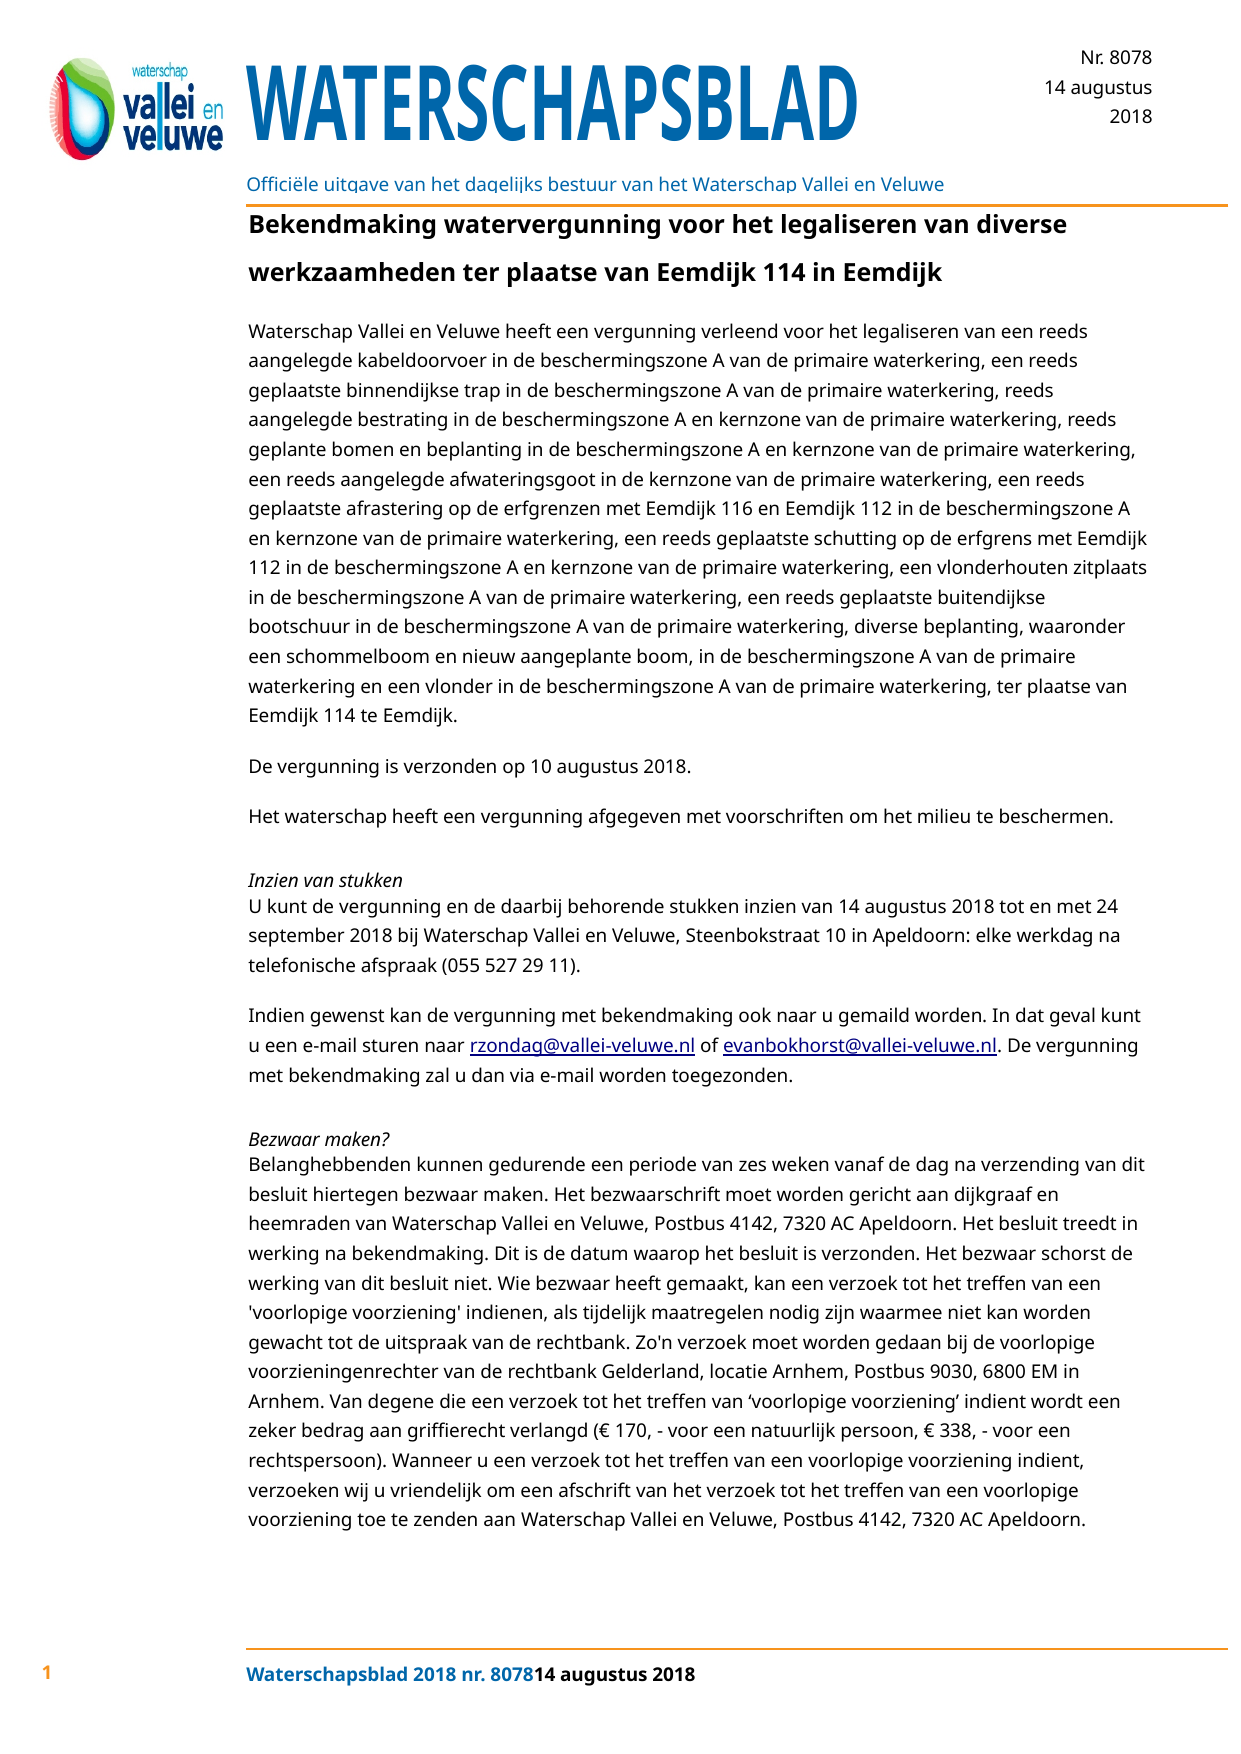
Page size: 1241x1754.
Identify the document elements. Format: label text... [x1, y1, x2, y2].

text Inzien van stukken [248, 867, 1152, 893]
text Indien gewenst kan de vergunning met bekendmaking ook naar u gemaild worden. In dat geval kunt u een e-mail sturen naar rzondag@vallei-veluwe.nl of evanbokhorst@vallei-veluwe.nl. De vergunning met bekendmaking zal u dan via e-mail worden toegezonden. [248, 1003, 1152, 1087]
text Bezwaar maken? [248, 1126, 1152, 1151]
text Het waterschap heeft een vergunning afgegeven met voorschriften om het milieu te beschermen. [248, 803, 1152, 829]
text Bekendmaking watervergunning voor het legaliseren van diverse werkzaamheden ter plaatse van Eemdijk 114 in Eemdijk [248, 207, 1152, 288]
text De vergunning is verzonden op 10 augustus 2018. [248, 753, 1152, 779]
picture [41, 47, 231, 172]
text Waterschap Vallei en Veluwe heeft een vergunning verleend voor het legaliseren van een reeds aangelegde kabeldoorvoer in de beschermingszone A van de primaire waterkering, een reeds geplaatste binnendijkse trap in de beschermingszone A van de primaire waterkering, reeds aangelegde bestrating in de beschermingszone A en kernzone van de primaire waterkering, reeds geplante bomen en beplanting in de beschermingszone A en kernzone van de primaire waterkering, een reeds aangelegde afwateringsgoot in de kernzone van de primaire waterkering, een reeds geplaatste afrastering op de erfgrenzen met Eemdijk 116 en Eemdijk 112 in de beschermingszone A en kernzone van de primaire waterkering, een reeds geplaatste schutting op de erfgrens met Eemdijk 112 in de beschermingszone A en kernzone van de primaire waterkering, een vlonderhouten zitplaats in de beschermingszone A van de primaire waterkering, een reeds geplaatste buitendijkse bootschuur in de beschermingszone A van de primaire waterkering, diverse beplanting, waaronder een schommelboom en nieuw aangeplante boom, in de beschermingszone A van de primaire waterkering en een vlonder in de beschermingszone A van de primaire waterkering, ter plaatse van Eemdijk 114 te Eemdijk. [248, 318, 1152, 728]
text U kunt de vergunning en de daarbij behorende stukken inzien van 14 augustus 2018 tot en met 24 september 2018 bij Waterschap Vallei en Veluwe, Steenbokstraat 10 in Apeldoorn: elke werkdag na telefonische afspraak (055 527 29 11). [248, 893, 1152, 978]
text Belanghebbenden kunnen gedurende een periode van zes weken vanaf de dag na verzending van dit besluit hiertegen bezwaar maken. Het bezwaarschrift moet worden gericht aan dijkgraaf en heemraden van Waterschap Vallei en Veluwe, Postbus 4142, 7320 AC Apeldoorn. Het besluit treedt in werking na bekendmaking. Dit is de datum waarop het besluit is verzonden. Het bezwaar schorst de werking van dit besluit niet. Wie bezwaar heeft gemaakt, kan een verzoek tot het treffen van een 'voorlopige voorziening' indienen, als tijdelijk maatregelen nodig zijn waarmee niet kan worden gewacht tot de uitspraak van de rechtbank. Zo'n verzoek moet worden gedaan bij de voorlopige voorzieningenrechter van de rechtbank Gelderland, locatie Arnhem, Postbus 9030, 6800 EM in Arnhem. Van degene die een verzoek tot het treffen van ‘voorlopige voorziening’ indient wordt een zeker bedrag aan griffierecht verlangd (€ 170, - voor een natuurlijk persoon, € 338, - voor een rechtspersoon). Wanneer u een verzoek tot het treffen van een voorlopige voorziening indient, verzoeken wij u vriendelijk om een afschrift van het verzoek tot het treffen van een voorlopige voorziening toe te zenden aan Waterschap Vallei en Veluwe, Postbus 4142, 7320 AC Apeldoorn. [248, 1151, 1152, 1532]
